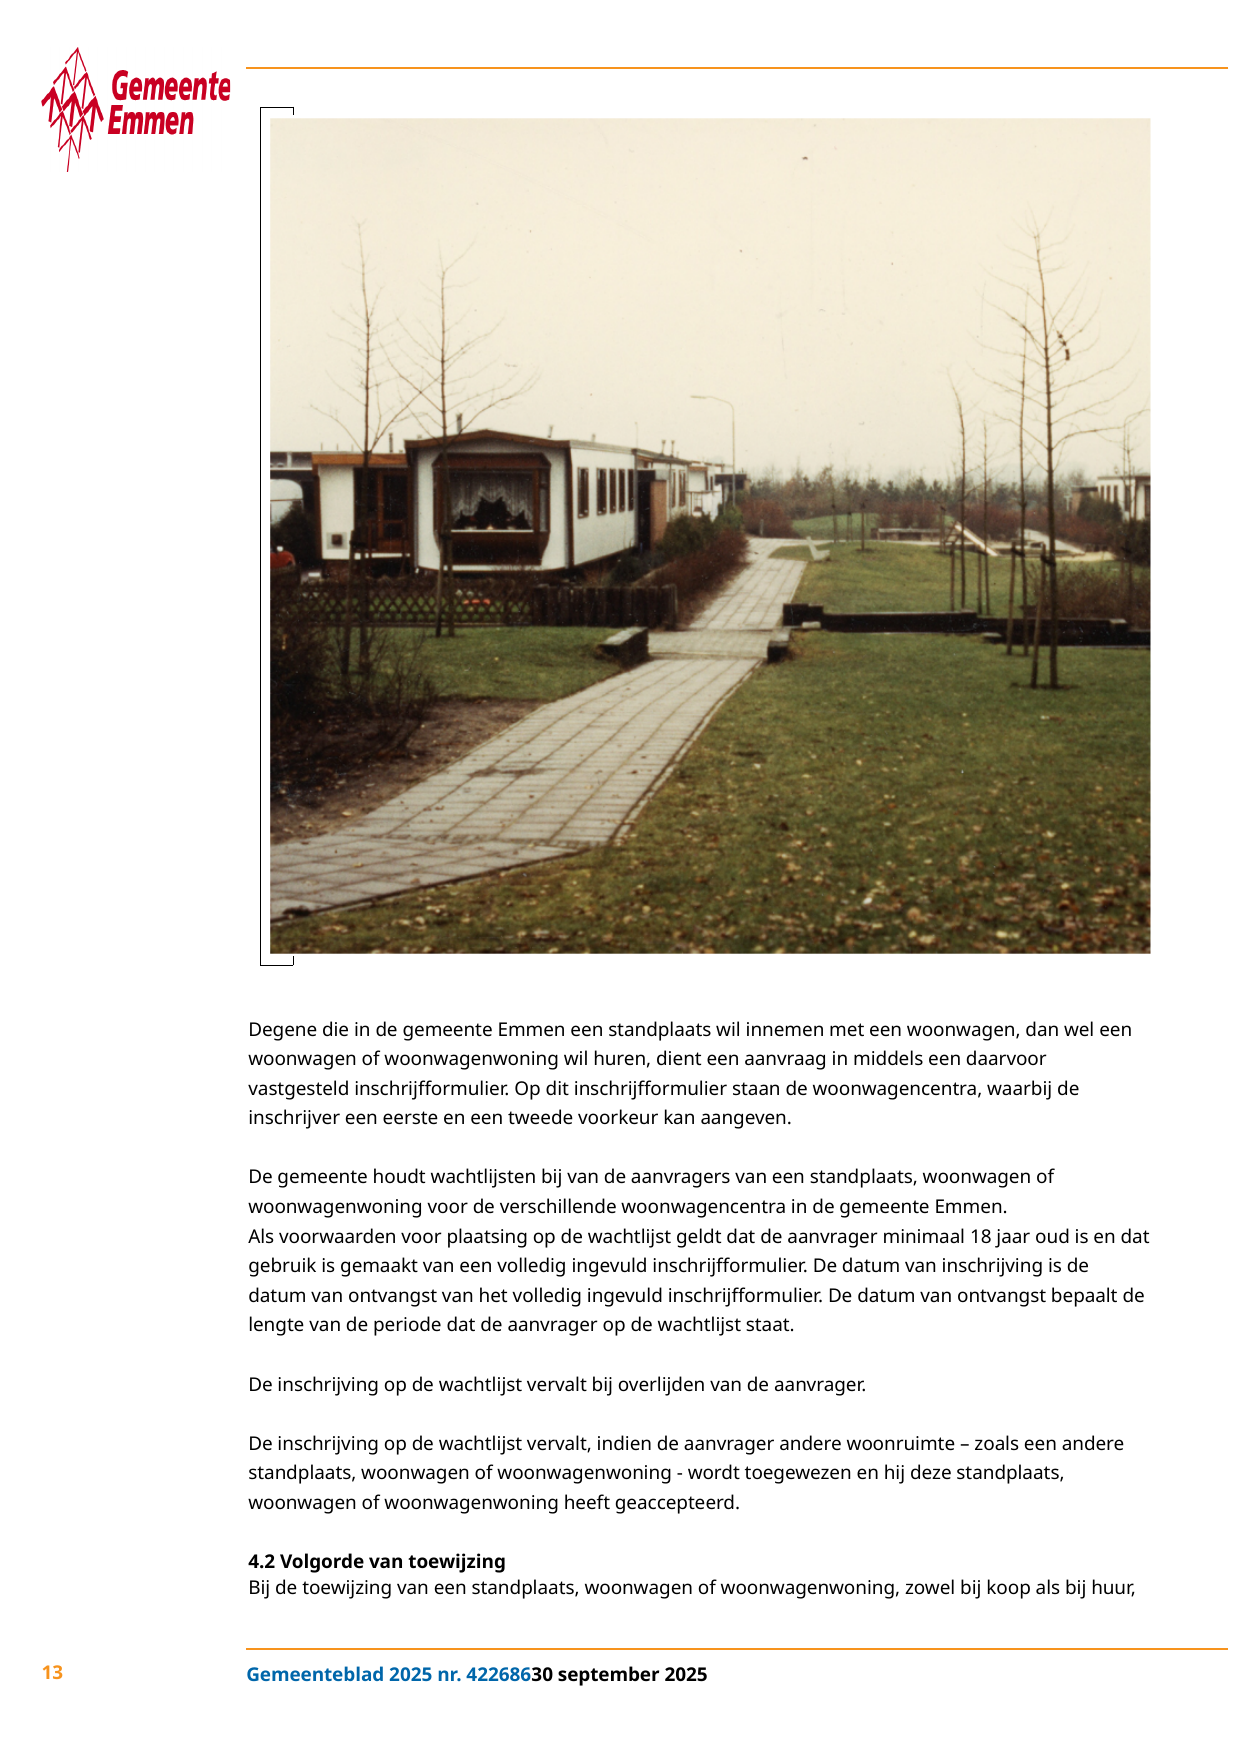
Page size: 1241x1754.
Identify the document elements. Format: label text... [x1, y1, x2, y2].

picture [268, 115, 1155, 956]
text Bij de toewijzing van een standplaats, woonwagen of woonwagenwoning, zowel bij koop als bij huur, [248, 1574, 1152, 1600]
text De inschrijving op de wachtlijst vervalt bij overlijden van de aanvrager. [248, 1371, 1152, 1397]
text Als voorwaarden voor plaatsing op de wachtlijst geldt dat de aanvrager minimaal 18 jaar oud is en dat gebruik is gemaakt van een volledig ingevuld inschrijfformulier. De datum van inschrijving is de datum van ontvangst van het volledig ingevuld inschrijfformulier. De datum van ontvangst bepaalt de lengte van de periode dat de aanvrager op de wachtlijst staat. [248, 1223, 1152, 1337]
text De inschrijving op de wachtlijst vervalt, indien de aanvrager andere woonruimte – zoals een andere standplaats, woonwagen of woonwagenwoning - wordt toegewezen en hij deze standplaats, woonwagen of woonwagenwoning heeft geaccepteerd. [248, 1430, 1152, 1515]
picture [41, 47, 231, 172]
text 4.2 Volgorde van toewijzing [248, 1548, 1152, 1574]
text Degene die in de gemeente Emmen een standplaats wil innemen met een woonwagen, dan wel een woonwagen of woonwagenwoning wil huren, dient een aanvraag in middels een daarvoor vastgesteld inschrijfformulier. Op dit inschrijfformulier staan de woonwagencentra, waarbij de inschrijver een eerste en een tweede voorkeur kan aangeven. [248, 1016, 1152, 1130]
text De gemeente houdt wachtlijsten bij van de aanvragers van een standplaats, woonwagen of woonwagenwoning voor de verschillende woonwagencentra in de gemeente Emmen. [248, 1164, 1152, 1219]
